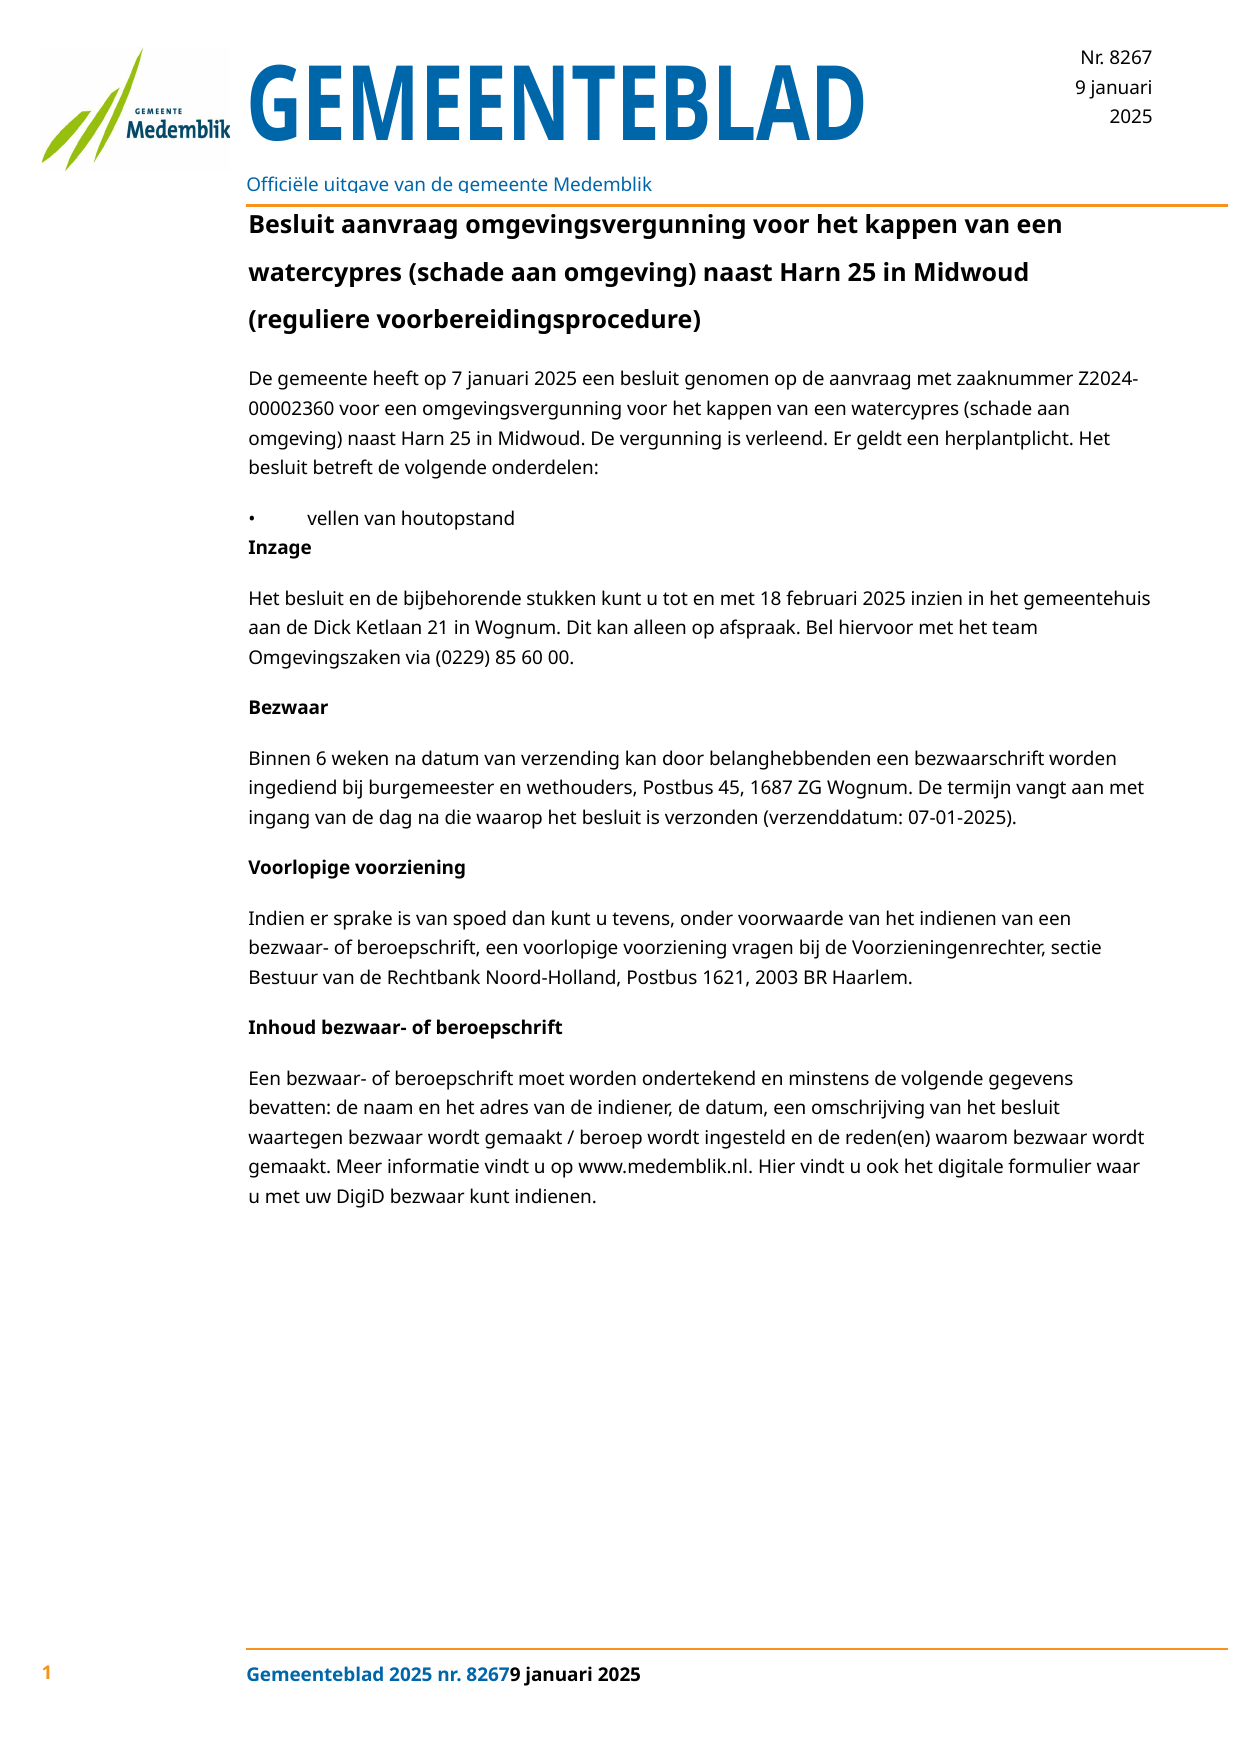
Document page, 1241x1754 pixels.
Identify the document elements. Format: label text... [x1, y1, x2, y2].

text Besluit aanvraag omgevingsvergunning voor het kappen van een watercypres (schade aan omgeving) naast Harn 25 in Midwoud (reguliere voorbereidingsprocedure) [248, 207, 1152, 336]
picture [41, 47, 231, 172]
list vellen van houtopstand [248, 505, 1152, 530]
text Binnen 6 weken na datum van verzending kan door belanghebbenden een bezwaarschrift worden ingediend bij burgemeester en wethouders, Postbus 45, 1687 ZG Wognum. De termijn vangt aan met ingang van de dag na die waarop het besluit is verzonden (verzenddatum: 07-01-2025). [248, 745, 1152, 829]
text Inhoud bezwaar- of beroepschrift [248, 1014, 1152, 1040]
text Het besluit en de bijbehorende stukken kunt u tot en met 18 februari 2025 inzien in het gemeentehuis aan de Dick Ketlaan 21 in Wognum. Dit kan alleen op afspraak. Bel hiervoor met het team Omgevingszaken via (0229) 85 60 00. [248, 585, 1152, 669]
text Bezwaar [248, 694, 1152, 720]
text Een bezwaar- of beroepschrift moet worden ondertekend en minstens de volgende gegevens bevatten: de naam en het adres van de indiener, de datum, een omschrijving van het besluit waartegen bezwaar wordt gemaakt / beroep wordt ingesteld en de reden(en) waarom bezwaar wordt gemaakt. Meer informatie vindt u op www.medemblik.nl. Hier vindt u ook het digitale formulier waar u met uw DigiD bezwaar kunt indienen. [248, 1065, 1152, 1209]
text Indien er sprake is van spoed dan kunt u tevens, onder voorwaarde van het indienen van een bezwaar- of beroepschrift, een voorlopige voorziening vragen bij de Voorzieningenrechter, sectie Bestuur van de Rechtbank Noord-Holland, Postbus 1621, 2003 BR Haarlem. [248, 905, 1152, 989]
text Voorlopige voorziening [248, 854, 1152, 880]
text De gemeente heeft op 7 januari 2025 een besluit genomen op de aanvraag met zaaknummer Z2024-00002360 voor een omgevingsvergunning voor het kappen van een watercypres (schade aan omgeving) naast Harn 25 in Midwoud. De vergunning is verleend. Er geldt een herplantplicht. Het besluit betreft de volgende onderdelen: [248, 366, 1152, 480]
text Inzage [248, 534, 1152, 560]
